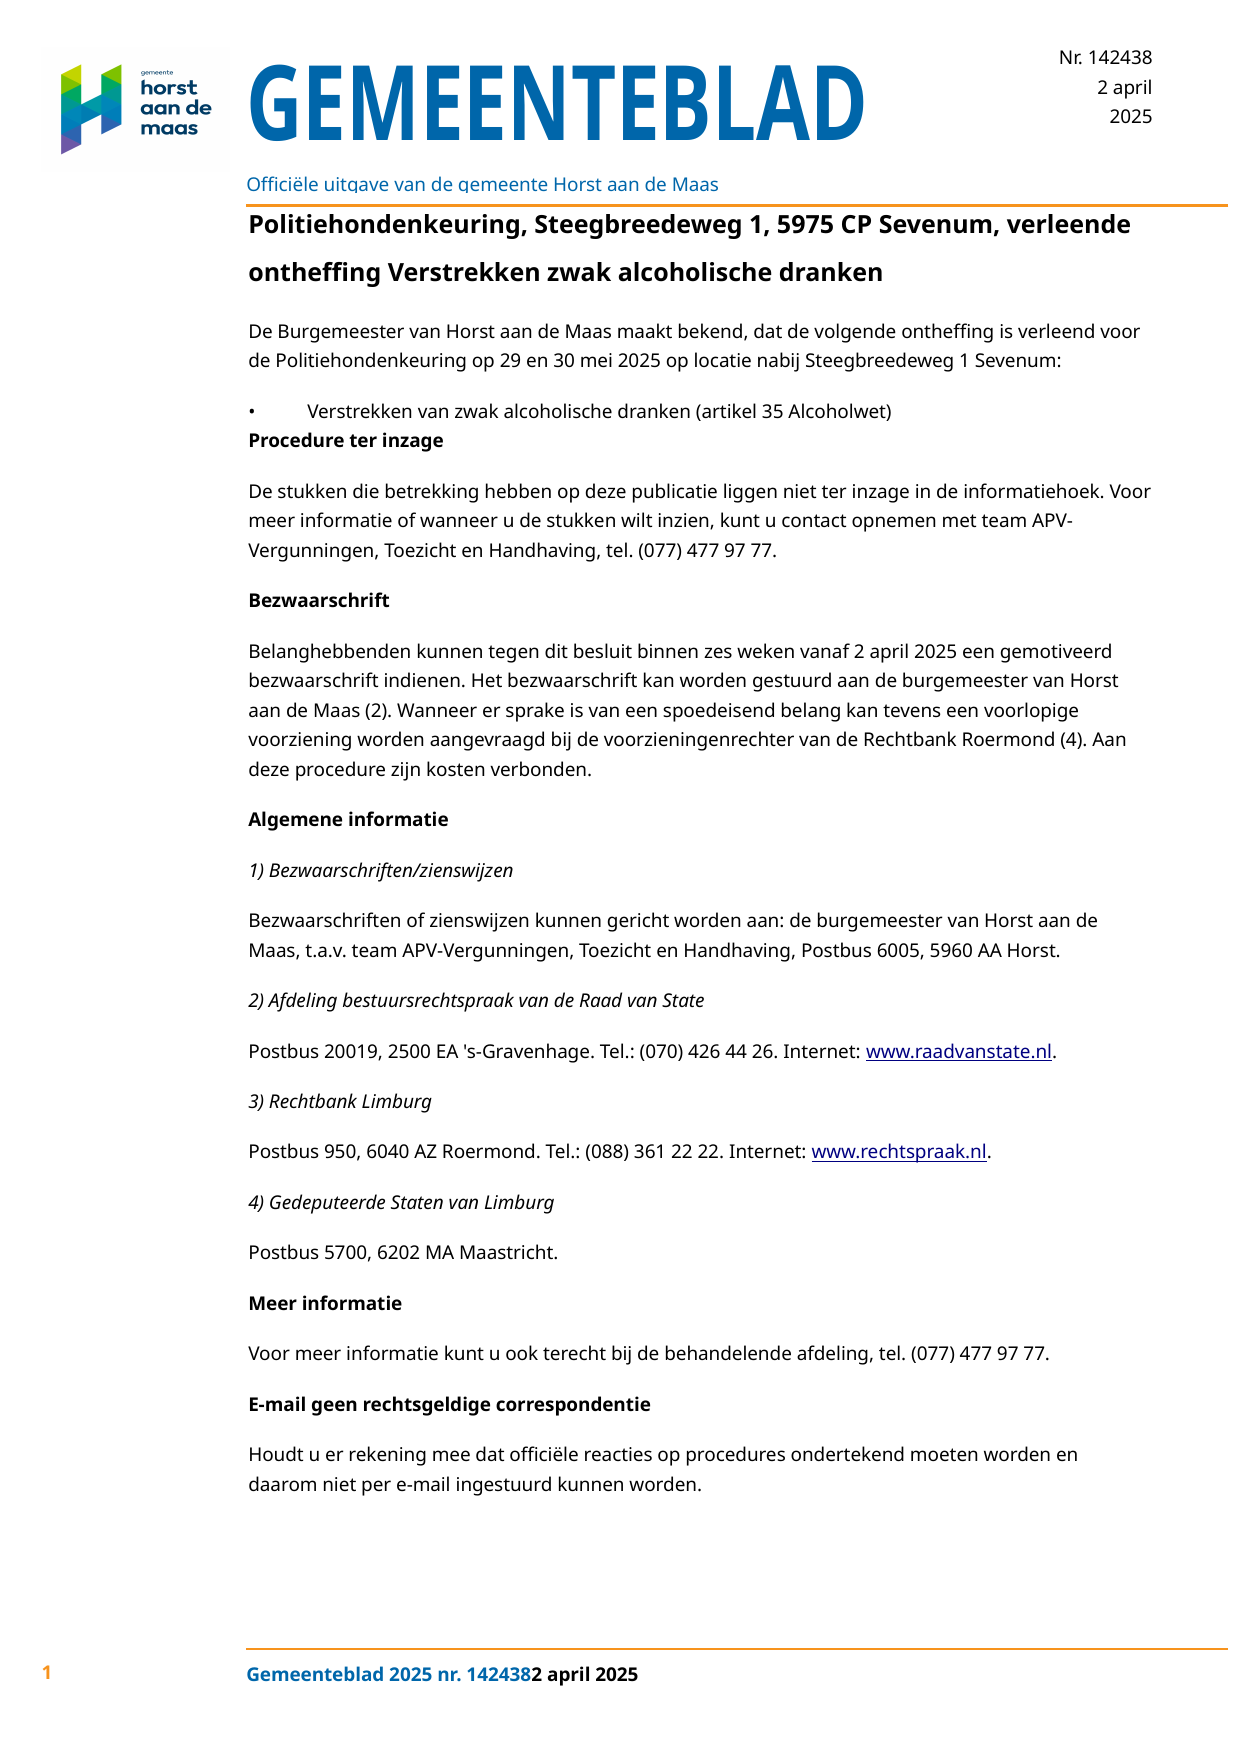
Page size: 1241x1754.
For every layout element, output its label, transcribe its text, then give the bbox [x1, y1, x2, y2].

text Belanghebbenden kunnen tegen dit besluit binnen zes weken vanaf 2 april 2025 een gemotiveerd bezwaarschrift indienen. Het bezwaarschrift kan worden gestuurd aan de burgemeester van Horst aan de Maas (2). Wanneer er sprake is van een spoedeisend belang kan tevens een voorlopige voorziening worden aangevraagd bij de voorzieningenrechter van de Rechtbank Roermond (4). Aan deze procedure zijn kosten verbonden. [248, 638, 1152, 782]
text Bezwaarschriften of zienswijzen kunnen gericht worden aan: de burgemeester van Horst aan de Maas, t.a.v. team APV-Vergunningen, Toezicht en Handhaving, Postbus 6005, 5960 AA Horst. [248, 907, 1152, 963]
picture [41, 47, 231, 172]
text 3) Rechtbank Limburg [248, 1088, 1152, 1114]
text 1) Bezwaarschriften/zienswijzen [248, 857, 1152, 883]
text Procedure ter inzage [248, 427, 1152, 453]
text E-mail geen rechtsgeldige correspondentie [248, 1391, 1152, 1417]
text 4) Gedeputeerde Staten van Limburg [248, 1189, 1152, 1215]
text Algemene informatie [248, 807, 1152, 832]
text Meer informatie [248, 1290, 1152, 1316]
text Bezwaarschrift [248, 587, 1152, 613]
text De Burgemeester van Horst aan de Maas maakt bekend, dat de volgende ontheffing is verleend voor de Politiehondenkeuring op 29 en 30 mei 2025 op locatie nabij Steegbreedeweg 1 Sevenum: [248, 318, 1152, 373]
text Postbus 20019, 2500 EA 's-Gravenhage. Tel.: (070) 426 44 26. Internet: www.raadvanstate.nl. [248, 1038, 1152, 1064]
list Verstrekken van zwak alcoholische dranken (artikel 35 Alcoholwet) [248, 398, 1152, 424]
text Politiehondenkeuring, Steegbreedeweg 1, 5975 CP Sevenum, verleende ontheffing Verstrekken zwak alcoholische dranken [248, 207, 1152, 288]
text Postbus 5700, 6202 MA Maastricht. [248, 1239, 1152, 1265]
text 2) Afdeling bestuursrechtspraak van de Raad van State [248, 987, 1152, 1013]
text De stukken die betrekking hebben op deze publicatie liggen niet ter inzage in de informatiehoek. Voor meer informatie of wanneer u de stukken wilt inzien, kunt u contact opnemen met team APV-Vergunningen, Toezicht en Handhaving, tel. (077) 477 97 77. [248, 478, 1152, 563]
text Postbus 950, 6040 AZ Roermond. Tel.: (088) 361 22 22. Internet: www.rechtspraak.nl. [248, 1139, 1152, 1164]
text Houdt u er rekening mee dat officiële reacties op procedures ondertekend moeten worden en daarom niet per e-mail ingestuurd kunnen worden. [248, 1441, 1152, 1497]
text Voor meer informatie kunt u ook terecht bij de behandelende afdeling, tel. (077) 477 97 77. [248, 1340, 1152, 1366]
